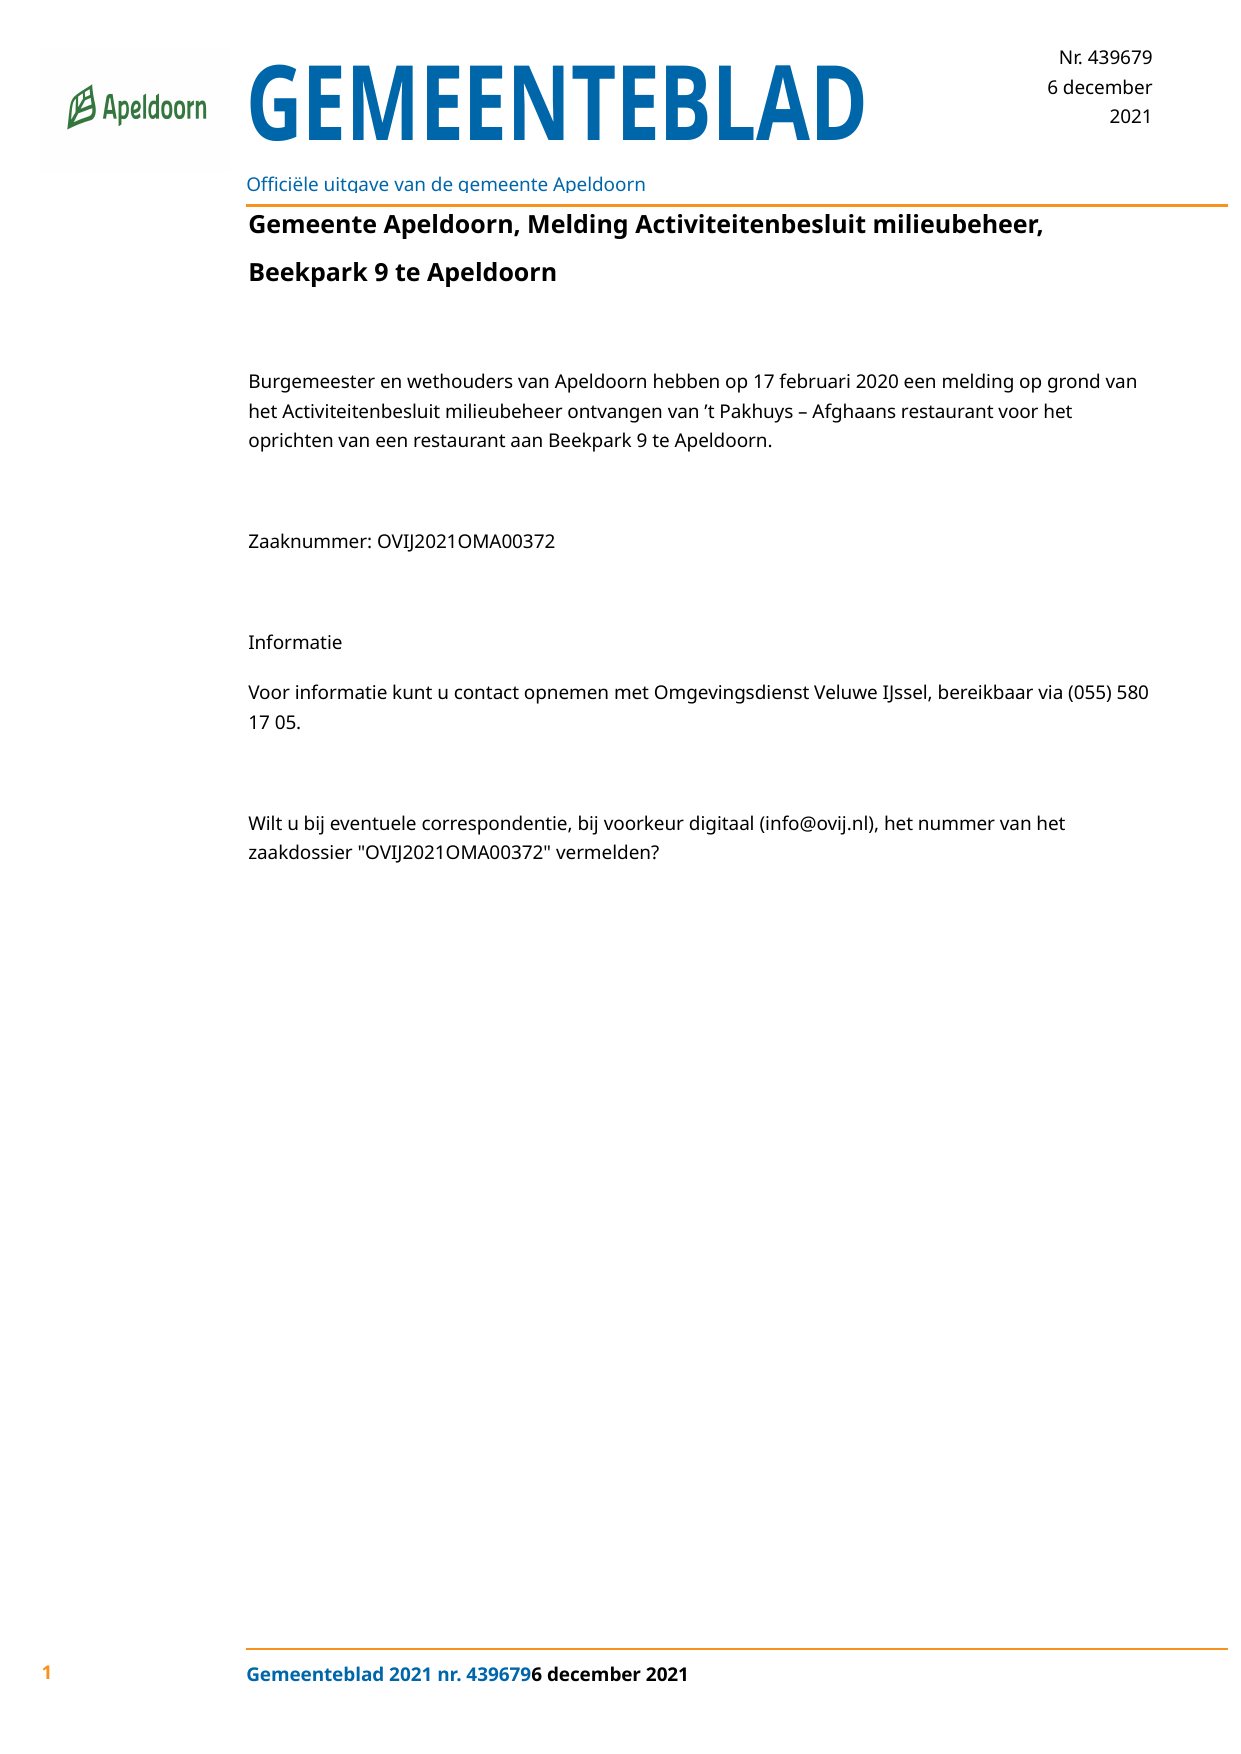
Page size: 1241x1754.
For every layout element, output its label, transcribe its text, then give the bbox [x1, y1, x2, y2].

text Voor informatie kunt u contact opnemen met Omgevingsdienst Veluwe IJssel, bereikbaar via (055) 580 17 05. [248, 679, 1152, 735]
text Informatie [248, 629, 1152, 655]
picture [41, 47, 231, 172]
text Burgemeester en wethouders van Apeldoorn hebben op 17 februari 2020 een melding op grond van het Activiteitenbesluit milieubeheer ontvangen van ’t Pakhuys – Afghaans restaurant voor het oprichten van een restaurant aan Beekpark 9 te Apeldoorn. [248, 368, 1152, 453]
text Zaaknummer: OVIJ2021OMA00372 [248, 528, 1152, 554]
text Wilt u bij eventuele correspondentie, bij voorkeur digitaal (info@ovij.nl), het nummer van het zaakdossier "OVIJ2021OMA00372" vermelden? [248, 810, 1152, 865]
text Gemeente Apeldoorn, Melding Activiteitenbesluit milieubeheer, Beekpark 9 te Apeldoorn [248, 207, 1152, 288]
